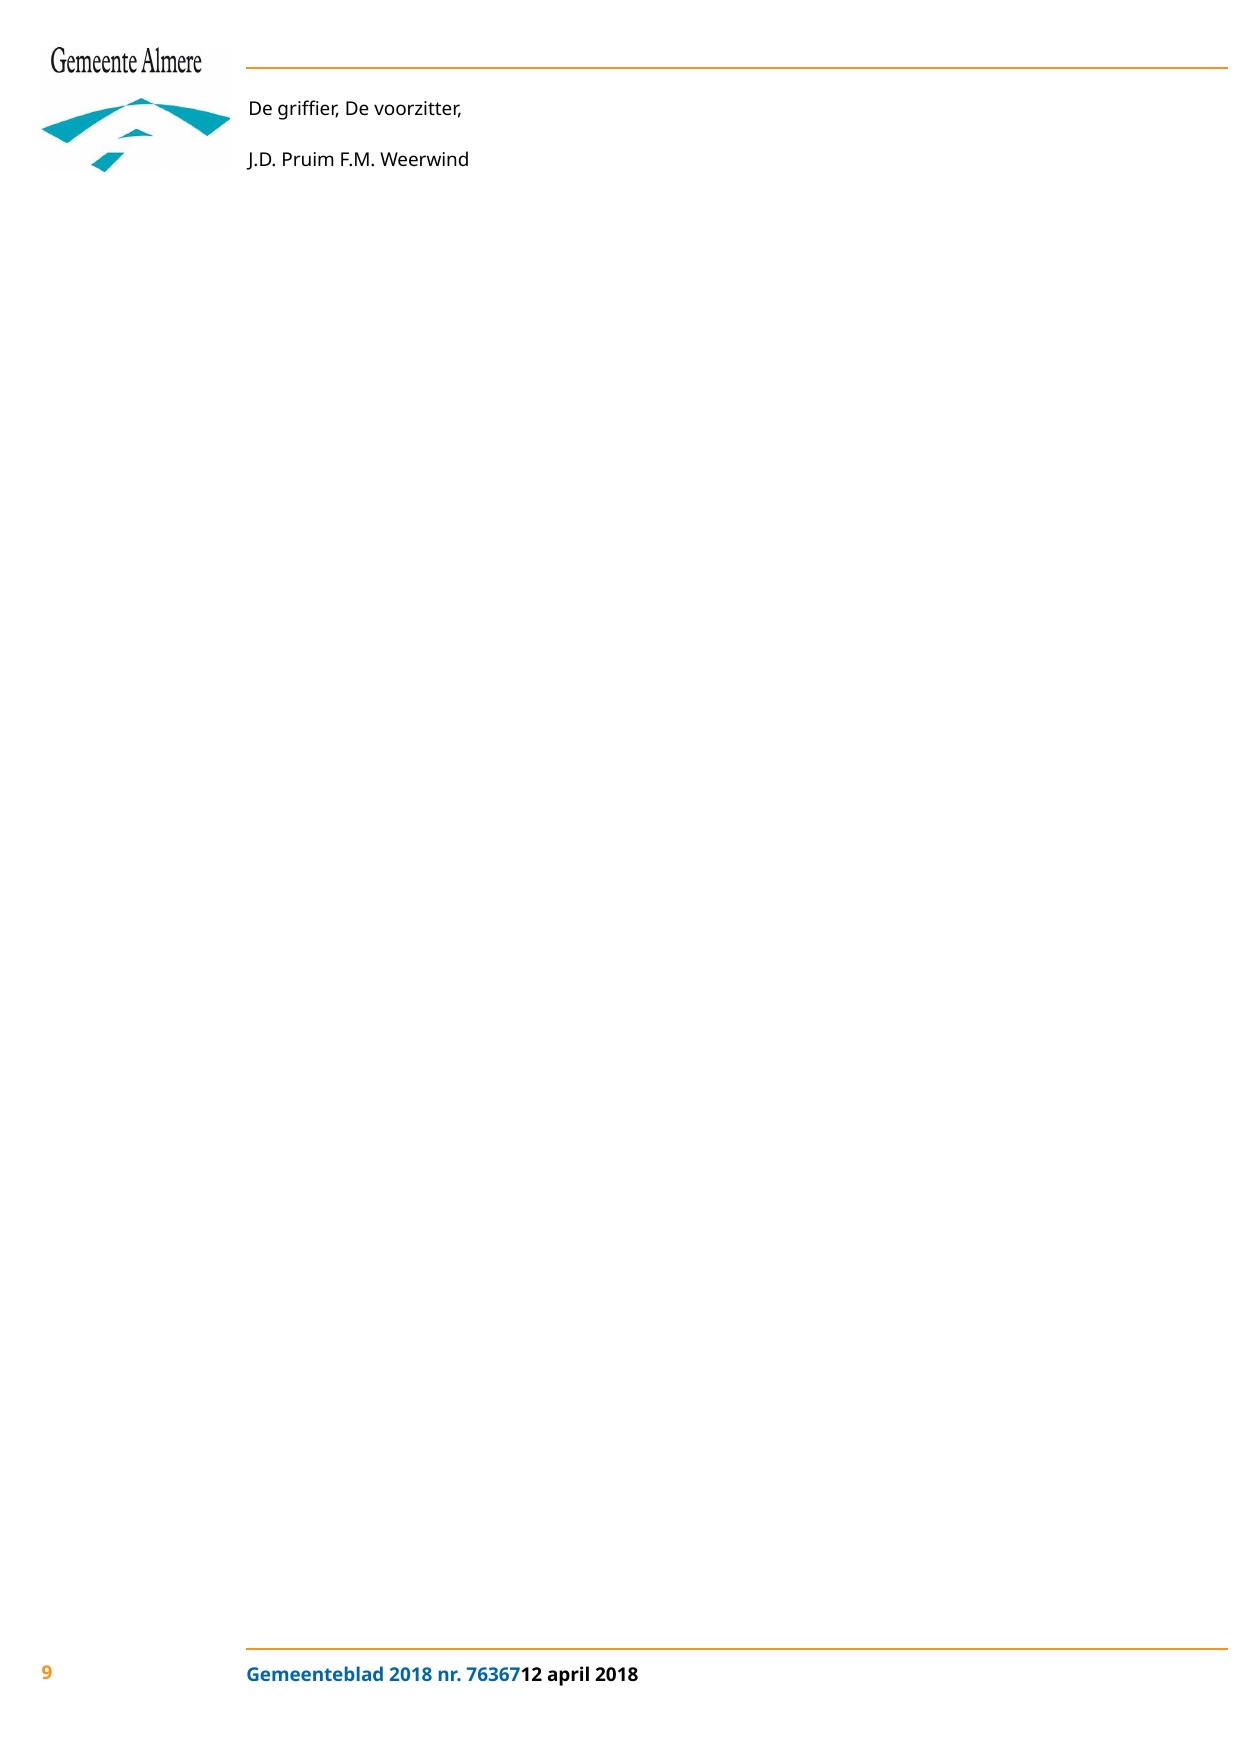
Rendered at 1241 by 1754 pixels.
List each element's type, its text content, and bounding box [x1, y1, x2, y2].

text J.D. Pruim F.M. Weerwind [248, 146, 1152, 172]
text De griffier, De voorzitter, [248, 95, 1152, 121]
picture [41, 47, 231, 172]
